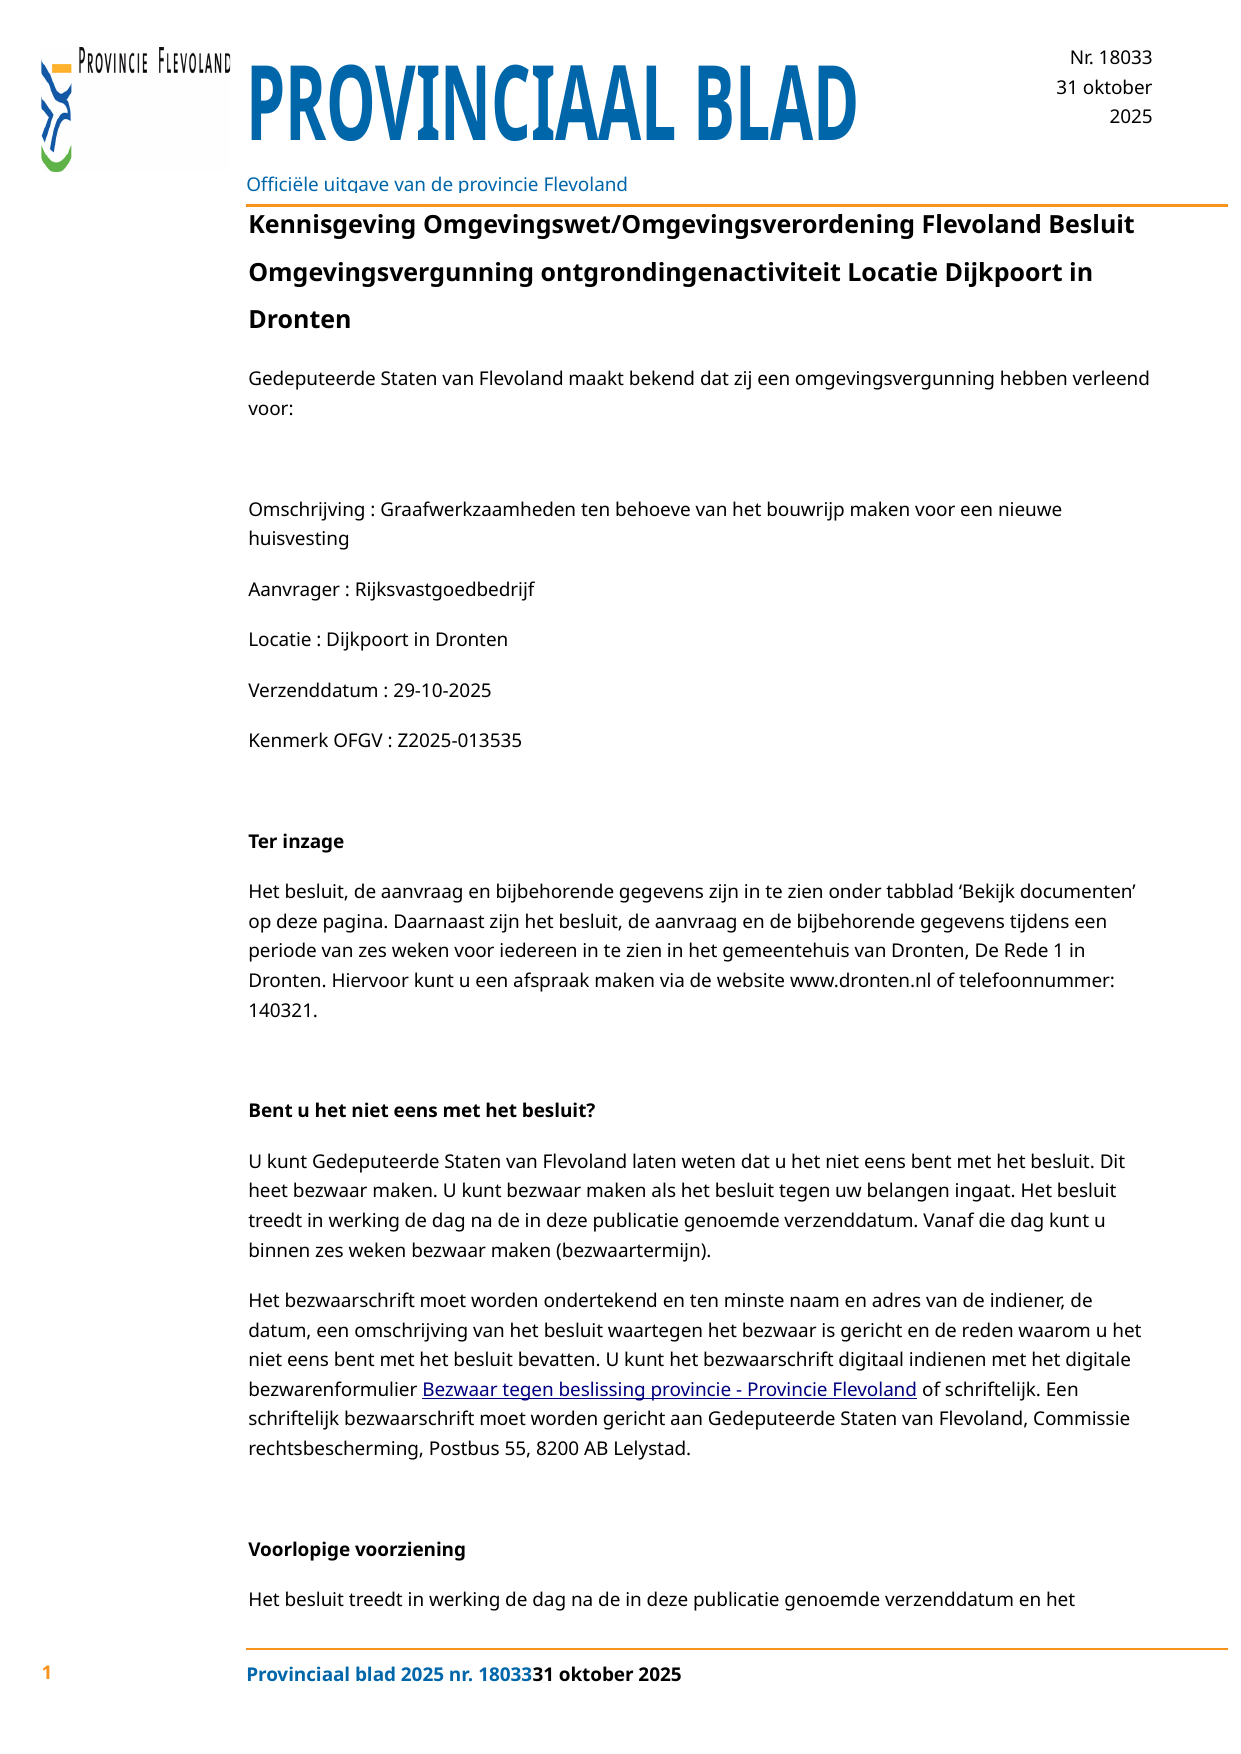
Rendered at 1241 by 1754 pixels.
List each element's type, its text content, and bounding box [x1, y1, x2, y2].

text Het besluit treedt in werking de dag na de in deze publicatie genoemde verzenddatum en het [248, 1586, 1152, 1612]
text Het bezwaarschrift moet worden ondertekend en ten minste naam en adres van de indiener, de datum, een omschrijving van het besluit waartegen het bezwaar is gericht en de reden waarom u het niet eens bent met het besluit bevatten. U kunt het bezwaarschrift digitaal indienen met het digitale bezwarenformulier Bezwaar tegen beslissing provincie - Provincie Flevoland of schriftelijk. Een schriftelijk bezwaarschrift moet worden gericht aan Gedeputeerde Staten van Flevoland, Commissie rechtsbescherming, Postbus 55, 8200 AB Lelystad. [248, 1287, 1152, 1461]
text Kenmerk OFGV : Z2025-013535 [248, 727, 1152, 753]
text Voorlopige voorziening [248, 1536, 1152, 1562]
text Gedeputeerde Staten van Flevoland maakt bekend dat zij een omgevingsvergunning hebben verleend voor: [248, 366, 1152, 421]
text Locatie : Dijkpoort in Dronten [248, 626, 1152, 652]
text Het besluit, de aanvraag en bijbehorende gegevens zijn in te zien onder tabblad ‘Bekijk documenten’ op deze pagina. Daarnaast zijn het besluit, de aanvraag en de bijbehorende gegevens tijdens een periode van zes weken voor iedereen in te zien in het gemeentehuis van Dronten, De Rede 1 in Dronten. Hiervoor kunt u een afspraak maken via de website www.dronten.nl of telefoonnummer: 140321. [248, 878, 1152, 1022]
text Bent u het niet eens met het besluit? [248, 1098, 1152, 1123]
text Verzenddatum : 29-10-2025 [248, 677, 1152, 702]
text Ter inzage [248, 828, 1152, 854]
text Aanvrager : Rijksvastgoedbedrijf [248, 576, 1152, 602]
picture [41, 47, 231, 172]
text U kunt Gedeputeerde Staten van Flevoland laten weten dat u het niet eens bent met het besluit. Dit heet bezwaar maken. U kunt bezwaar maken als het besluit tegen uw belangen ingaat. Het besluit treedt in werking de dag na de in deze publicatie genoemde verzenddatum. Vanaf die dag kunt u binnen zes weken bezwaar maken (bezwaartermijn). [248, 1148, 1152, 1262]
text Kennisgeving Omgevingswet/Omgevingsverordening Flevoland Besluit Omgevingsvergunning ontgrondingenactiviteit Locatie Dijkpoort in Dronten [248, 207, 1152, 336]
text Omschrijving : Graafwerkzaamheden ten behoeve van het bouwrijp maken voor een nieuwe huisvesting [248, 496, 1152, 551]
